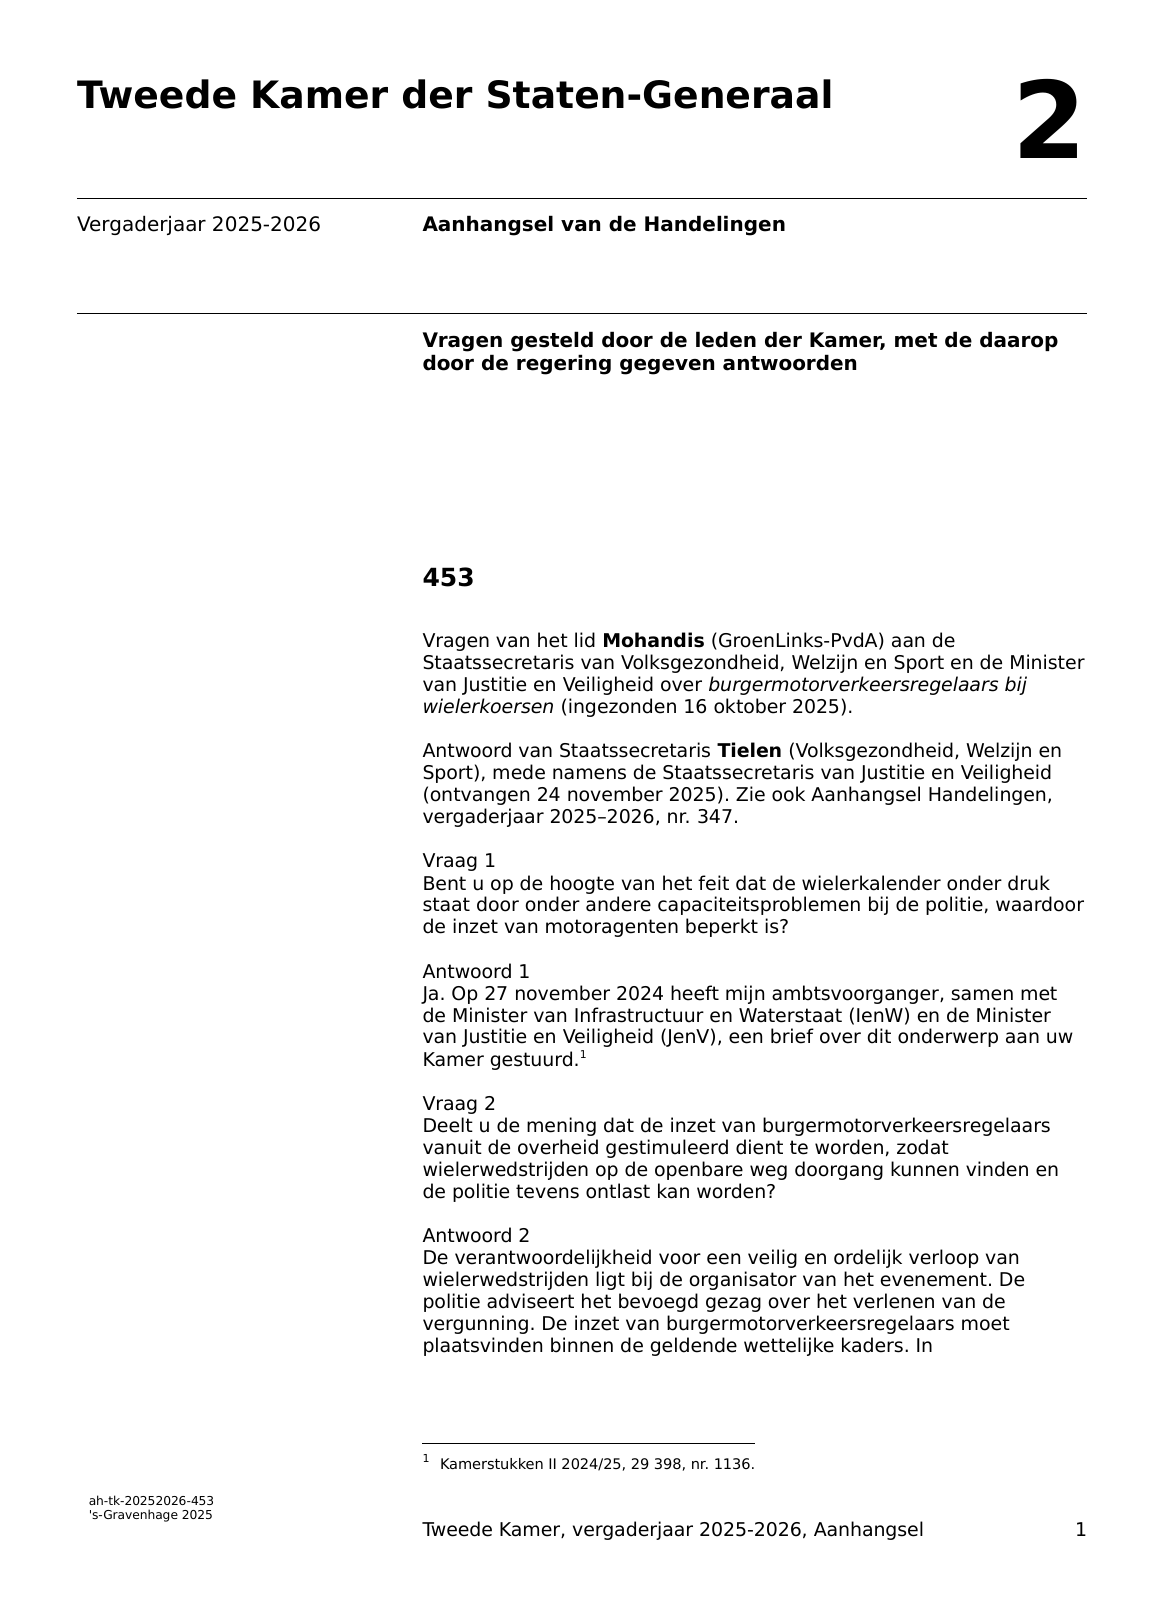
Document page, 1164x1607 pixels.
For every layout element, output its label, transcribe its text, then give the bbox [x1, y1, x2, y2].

table_cell [77, 314, 422, 375]
text Vraag 2 [422, 1093, 1087, 1114]
text Antwoord van Staatssecretaris Tielen (Volksgezondheid, Welzijn en Sport), mede namens de Staatssecretaris van Justitie en Veiligheid (ontvangen 24 november 2025). Zie ook Aanhangsel Handelingen, vergaderjaar 2025–2026, nr. 347. [422, 740, 1087, 828]
text De verantwoordelijkheid voor een veilig en ordelijk verloop van wielerwedstrijden ligt bij de organisator van het evenement. De politie adviseert het bevoegd gezag over het verlenen van de vergunning. De inzet van burgermotorverkeersregelaars moet plaatsvinden binnen de geldende wettelijke kaders. In [422, 1247, 1087, 1357]
text Antwoord 2 [422, 1225, 1087, 1247]
text 's-Gravenhage 2025 [88, 1508, 323, 1522]
text Kamerstukken II 2024/25, 29 398, nr. 1136. [422, 1452, 1087, 1474]
text Antwoord 1 [422, 961, 1087, 982]
table_cell Aanhangsel van de Handelingen [422, 199, 1087, 313]
text Bent u op de hoogte van het feit dat de wielerkalender onder druk staat door onder andere capaciteitsproblemen bij de politie, waardoor de inzet van motoragenten beperkt is? [422, 872, 1087, 938]
text Deelt u de mening dat de inzet van burgermotorverkeersregelaars vanuit de overheid gestimuleerd dient te worden, zodat wielerwedstrijden op de openbare weg doorgang kunnen vinden en de politie tevens ontlast kan worden? [422, 1114, 1087, 1202]
table_header 2 [886, 59, 1087, 198]
text Vraag 1 [422, 850, 1087, 872]
text ah-tk-20252026-453 [88, 1494, 323, 1508]
text Vragen van het lid Mohandis (GroenLinks-PvdA) aan de Staatssecretaris van Volksgezondheid, Welzijn en Sport en de Minister van Justitie en Veiligheid over burgermotorverkeersregelaars bij wielerkoersen (ingezonden 16 oktober 2025). [422, 630, 1087, 718]
table_header Tweede Kamer der Staten-Generaal [77, 59, 886, 198]
table_cell Vergaderjaar 2025-2026 [77, 199, 422, 313]
table_cell Vragen gesteld door de leden der Kamer, met de daarop door de regering gegeven antwoorden [422, 314, 1087, 375]
text Ja. Op 27 november 2024 heeft mijn ambtsvoorganger, samen met de Minister van Infrastructuur en Waterstaat (IenW) en de Minister van Justitie en Veiligheid (JenV), een brief over dit onderwerp aan uw Kamer gestuurd. [422, 982, 1087, 1070]
text 453 [422, 563, 1087, 592]
